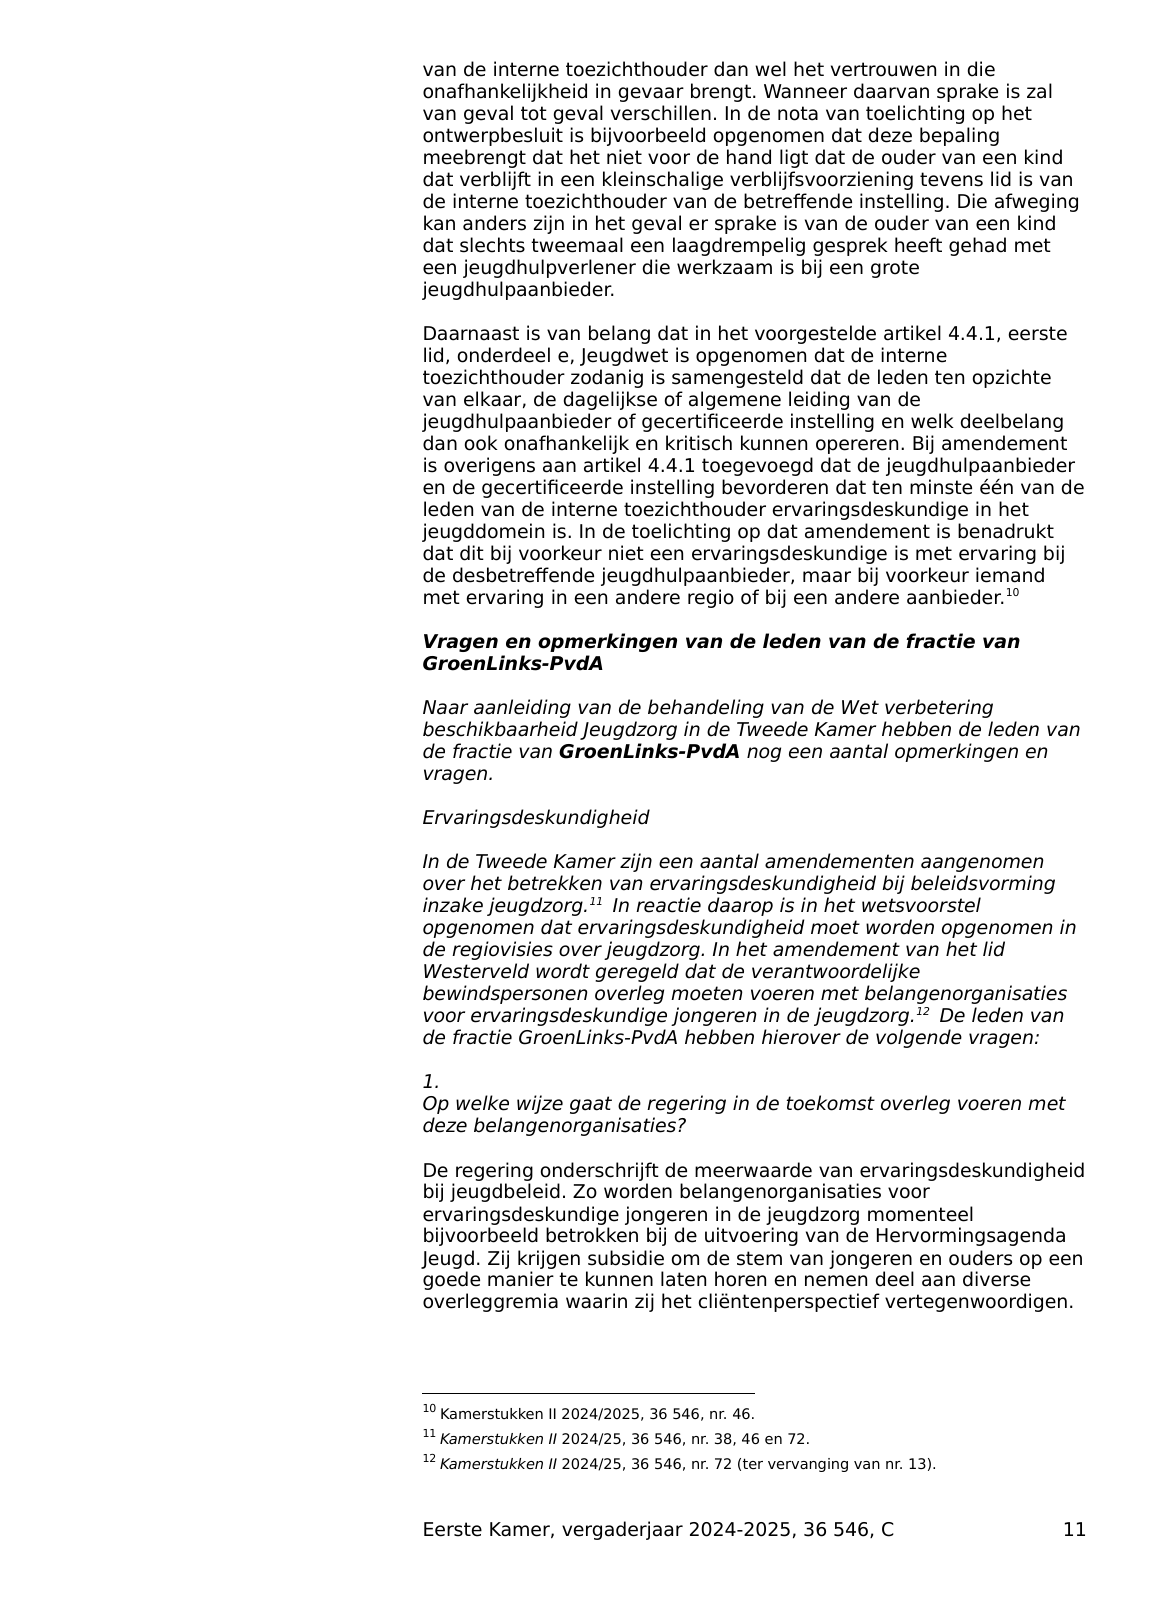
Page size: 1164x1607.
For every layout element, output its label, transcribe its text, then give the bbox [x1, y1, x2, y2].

text Naar aanleiding van de behandeling van de Wet verbetering beschikbaarheid Jeugdzorg in de Tweede Kamer hebben de leden van de fractie van GroenLinks-PvdA nog een aantal opmerkingen en vragen. [422, 697, 1087, 785]
text In de Tweede Kamer zijn een aantal amendementen aangenomen over het betrekken van ervaringsdeskundigheid bij beleidsvorming inzake jeugdzorg. In reactie daarop is in het wetsvoorstel opgenomen dat ervaringsdeskundigheid moet worden opgenomen in de regiovisies over jeugdzorg. In het amendement van het lid Westerveld wordt geregeld dat de verantwoordelijke bewindspersonen overleg moeten voeren met belangenorganisaties voor ervaringsdeskundige jongeren in de jeugdzorg. De leden van de fractie GroenLinks-PvdA hebben hierover de volgende vragen: [422, 851, 1087, 1049]
text Kamerstukken II 2024/25, 36 546, nr. 72 (ter vervanging van nr. 13). [422, 1452, 1087, 1474]
text Op welke wijze gaat de regering in de toekomst overleg voeren met deze belangenorganisaties? [422, 1093, 1087, 1137]
text van de interne toezichthouder dan wel het vertrouwen in die onafhankelijkheid in gevaar brengt. Wanneer daarvan sprake is zal van geval tot geval verschillen. In de nota van toelichting op het ontwerpbesluit is bijvoorbeeld opgenomen dat deze bepaling meebrengt dat het niet voor de hand ligt dat de ouder van een kind dat verblijft in een kleinschalige verblijfsvoorziening tevens lid is van de interne toezichthouder van de betreffende instelling. Die afweging kan anders zijn in het geval er sprake is van de ouder van een kind dat slechts tweemaal een laagdrempelig gesprek heeft gehad met een jeugdhulpverlener die werkzaam is bij een grote jeugdhulpaanbieder. [422, 59, 1087, 301]
text Kamerstukken II 2024/25, 36 546, nr. 38, 46 en 72. [422, 1427, 1087, 1449]
subtitle Vragen en opmerkingen van de leden van de fractie van GroenLinks-PvdA [422, 631, 1087, 675]
text Kamerstukken II 2024/2025, 36 546, nr. 46. [422, 1402, 1087, 1424]
subtitle Ervaringsdeskundigheid [422, 807, 1087, 829]
text 1. [422, 1071, 1087, 1093]
text De regering onderschrijft de meerwaarde van ervaringsdeskundigheid bij jeugdbeleid. Zo worden belangenorganisaties voor ervaringsdeskundige jongeren in de jeugdzorg momenteel bijvoorbeeld betrokken bij de uitvoering van de Hervormingsagenda Jeugd. Zij krijgen subsidie om de stem van jongeren en ouders op een goede manier te kunnen laten horen en nemen deel aan diverse overleggremia waarin zij het cliëntenperspectief vertegenwoordigen. [422, 1159, 1087, 1313]
text Daarnaast is van belang dat in het voorgestelde artikel 4.4.1, eerste lid, onderdeel e, Jeugdwet is opgenomen dat de interne toezichthouder zodanig is samengesteld dat de leden ten opzichte van elkaar, de dagelijkse of algemene leiding van de jeugdhulpaanbieder of gecertificeerde instelling en welk deelbelang dan ook onafhankelijk en kritisch kunnen opereren. Bij amendement is overigens aan artikel 4.4.1 toegevoegd dat de jeugdhulpaanbieder en de gecertificeerde instelling bevorderen dat ten minste één van de leden van de interne toezichthouder ervaringsdeskundige in het jeugddomein is. In de toelichting op dat amendement is benadrukt dat dit bij voorkeur niet een ervaringsdeskundige is met ervaring bij de desbetreffende jeugdhulpaanbieder, maar bij voorkeur iemand met ervaring in een andere regio of bij een andere aanbieder. [422, 323, 1087, 609]
